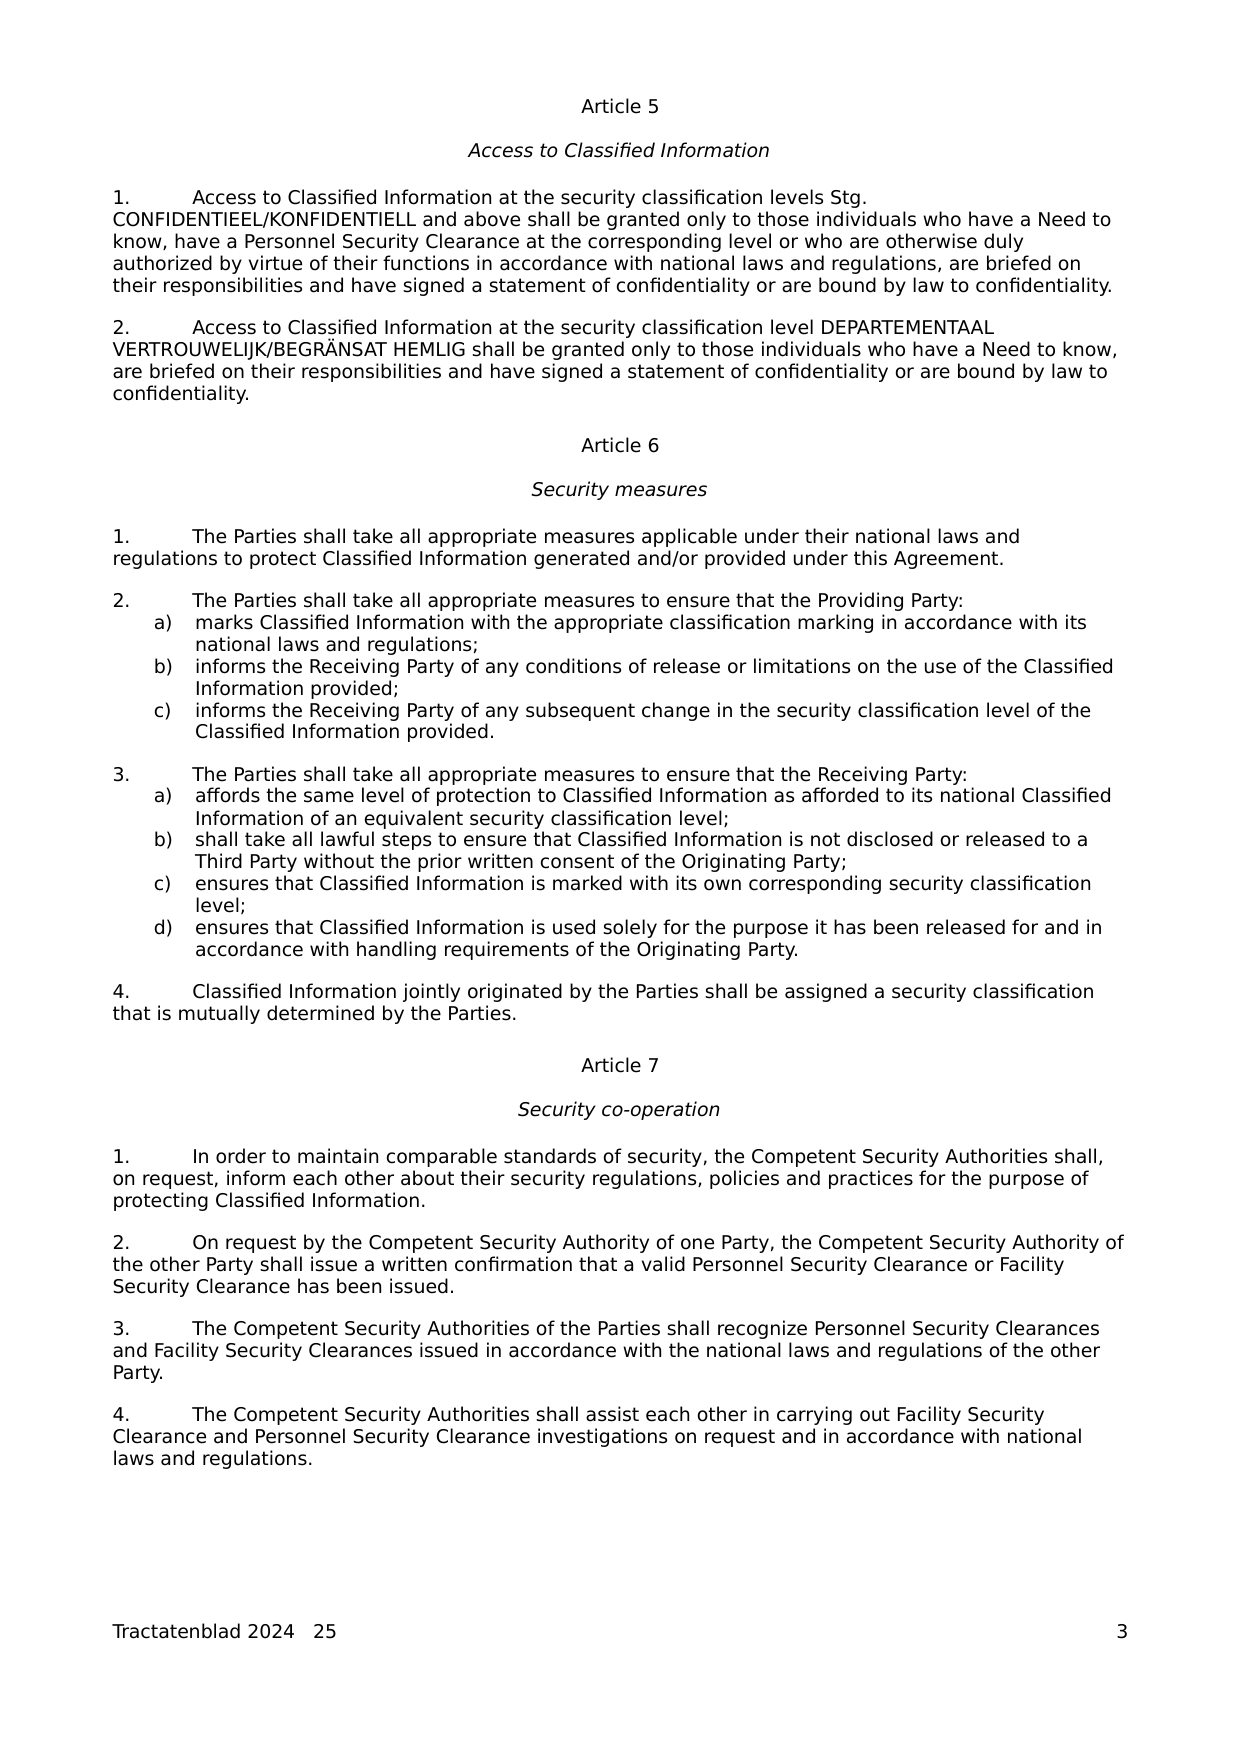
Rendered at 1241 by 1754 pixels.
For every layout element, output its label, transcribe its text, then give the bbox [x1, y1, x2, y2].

text 3. The Competent Security Authorities of the Parties shall recognize Personnel Security Clearances and Facility Security Clearances issued in accordance with the national laws and regulations of the other Party. [112, 1318, 1128, 1384]
text a) affords the same level of protection to Classified Information as afforded to its national Classified Information of an equivalent security classification level; [153, 785, 1128, 829]
text 1. In order to maintain comparable standards of security, the Competent Security Authorities shall, on request, inform each other about their security regulations, policies and practices for the purpose of protecting Classified Information. [112, 1146, 1128, 1212]
subtitle Article 7 Security co-operation [112, 1055, 1128, 1121]
text b) informs the Receiving Party of any conditions of release or limitations on the use of the Classified Information provided; [153, 656, 1128, 699]
text 2. Access to Classified Information at the security classification level DEPARTEMENTAAL VERTROUWELIJK/BEGRÄNSAT HEMLIG shall be granted only to those individuals who have a Need to know, are briefed on their responsibilities and have signed a statement of confidentiality or are bound by law to confidentiality. [112, 317, 1128, 405]
text d) ensures that Classified Information is used solely for the purpose it has been released for and in accordance with handling requirements of the Originating Party. [153, 917, 1128, 961]
text 2. The Parties shall take all appropriate measures to ensure that the Providing Party: [112, 589, 1128, 612]
text 1. Access to Classified Information at the security classification levels Stg. CONFIDENTIEEL/KONFIDENTIELL and above shall be granted only to those individuals who have a Need to know, have a Personnel Security Clearance at the corresponding level or who are otherwise duly authorized by virtue of their functions in accordance with national laws and regulations, are briefed on their responsibilities and have signed a statement of confidentiality or are bound by law to confidentiality. [112, 187, 1128, 297]
text 1. The Parties shall take all appropriate measures applicable under their national laws and regulations to protect Classified Information generated and/or provided under this Agreement. [112, 526, 1128, 569]
text b) shall take all lawful steps to ensure that Classified Information is not disclosed or released to a Third Party without the prior written consent of the Originating Party; [153, 829, 1128, 873]
text 4. The Competent Security Authorities shall assist each other in carrying out Facility Security Clearance and Personnel Security Clearance investigations on request and in accordance with national laws and regulations. [112, 1404, 1128, 1470]
text 4. Classified Information jointly originated by the Parties shall be assigned a security classification that is mutually determined by the Parties. [112, 981, 1128, 1025]
subtitle Article 5 Access to Classified Information [112, 96, 1128, 162]
text c) informs the Receiving Party of any subsequent change in the security classification level of the Classified Information provided. [153, 699, 1128, 743]
text 2. On request by the Competent Security Authority of one Party, the Competent Security Authority of the other Party shall issue a written confirmation that a valid Personnel Security Clearance or Facility Security Clearance has been issued. [112, 1232, 1128, 1298]
subtitle Article 6 Security measures [112, 435, 1128, 501]
text c) ensures that Classified Information is marked with its own corresponding security classification level; [153, 873, 1128, 917]
text a) marks Classified Information with the appropriate classification marking in accordance with its national laws and regulations; [153, 612, 1128, 656]
text 3. The Parties shall take all appropriate measures to ensure that the Receiving Party: [112, 763, 1128, 785]
